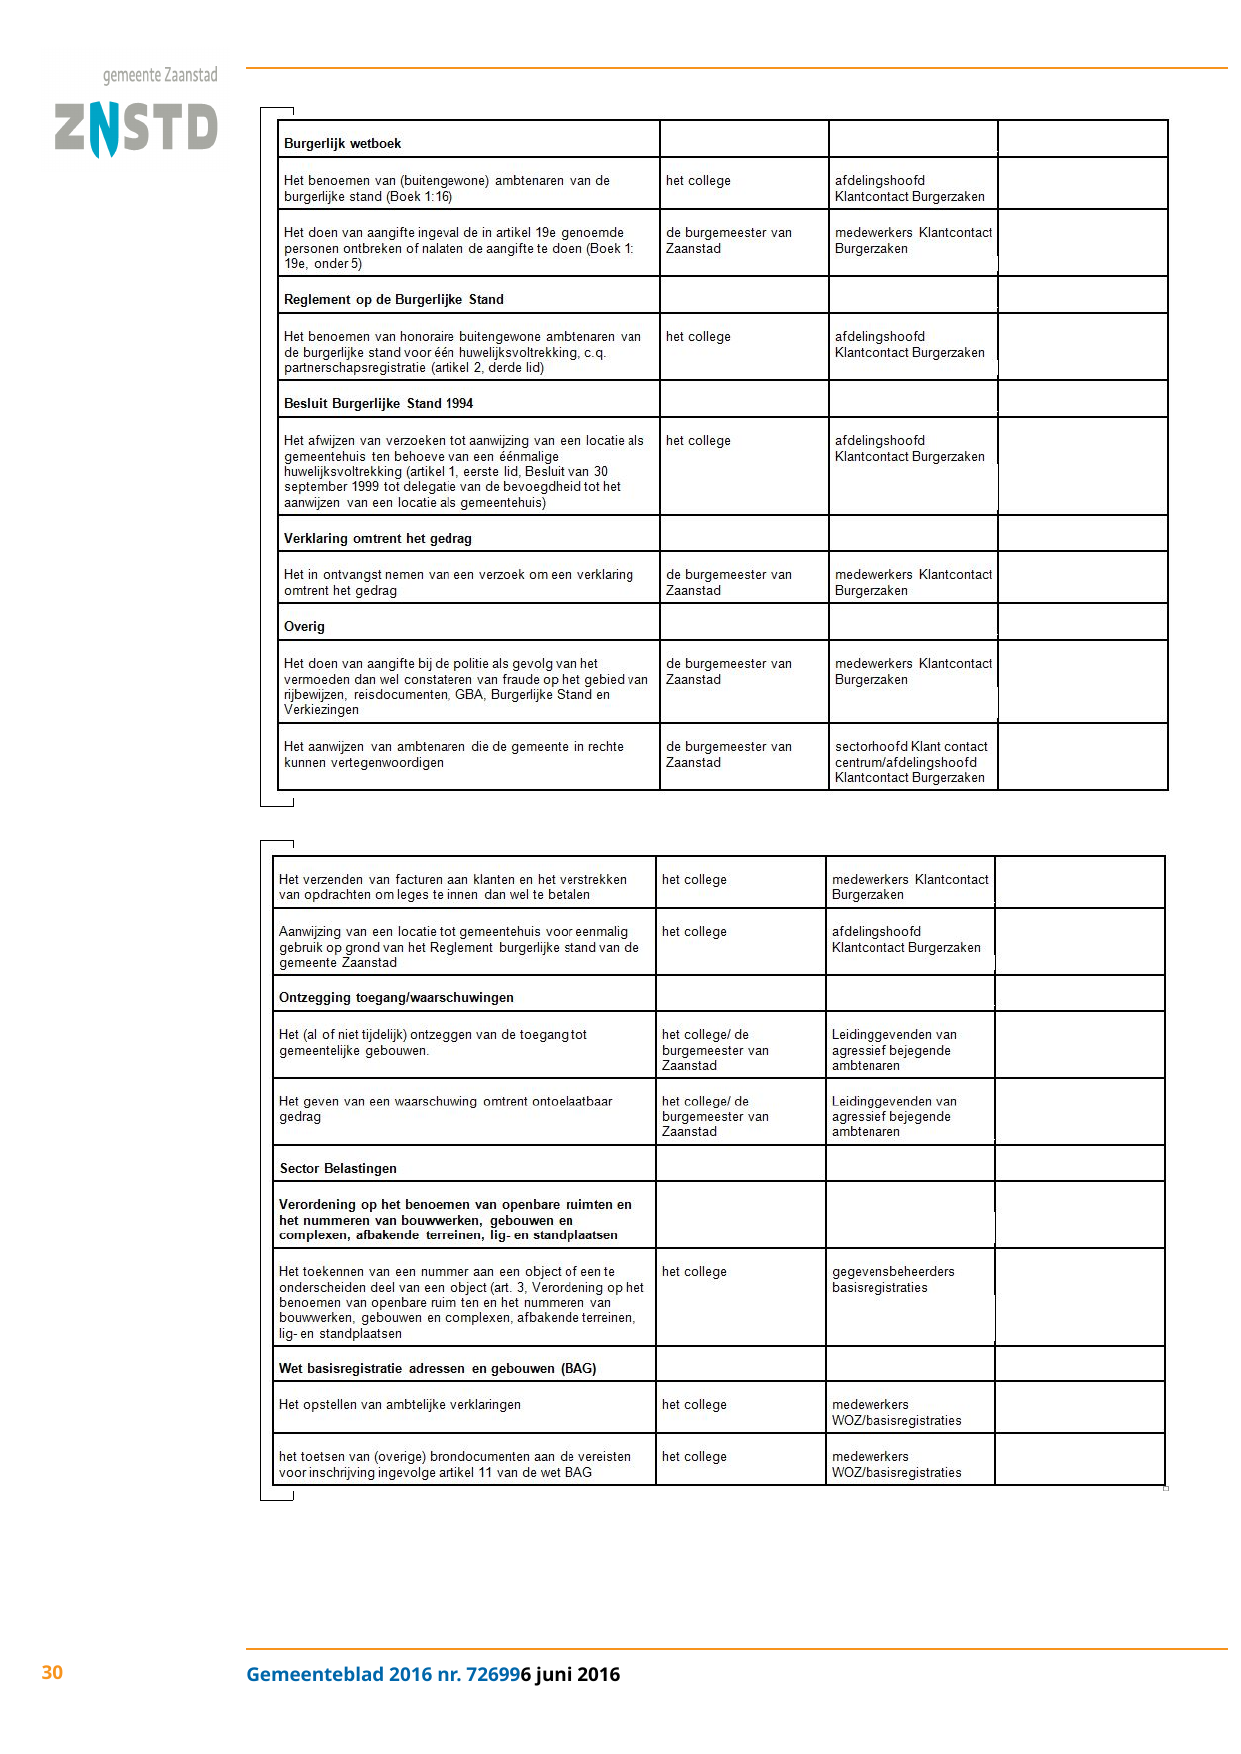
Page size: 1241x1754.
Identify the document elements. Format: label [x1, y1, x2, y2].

picture [268, 848, 1173, 1491]
picture [41, 47, 231, 172]
picture [268, 115, 1173, 798]
